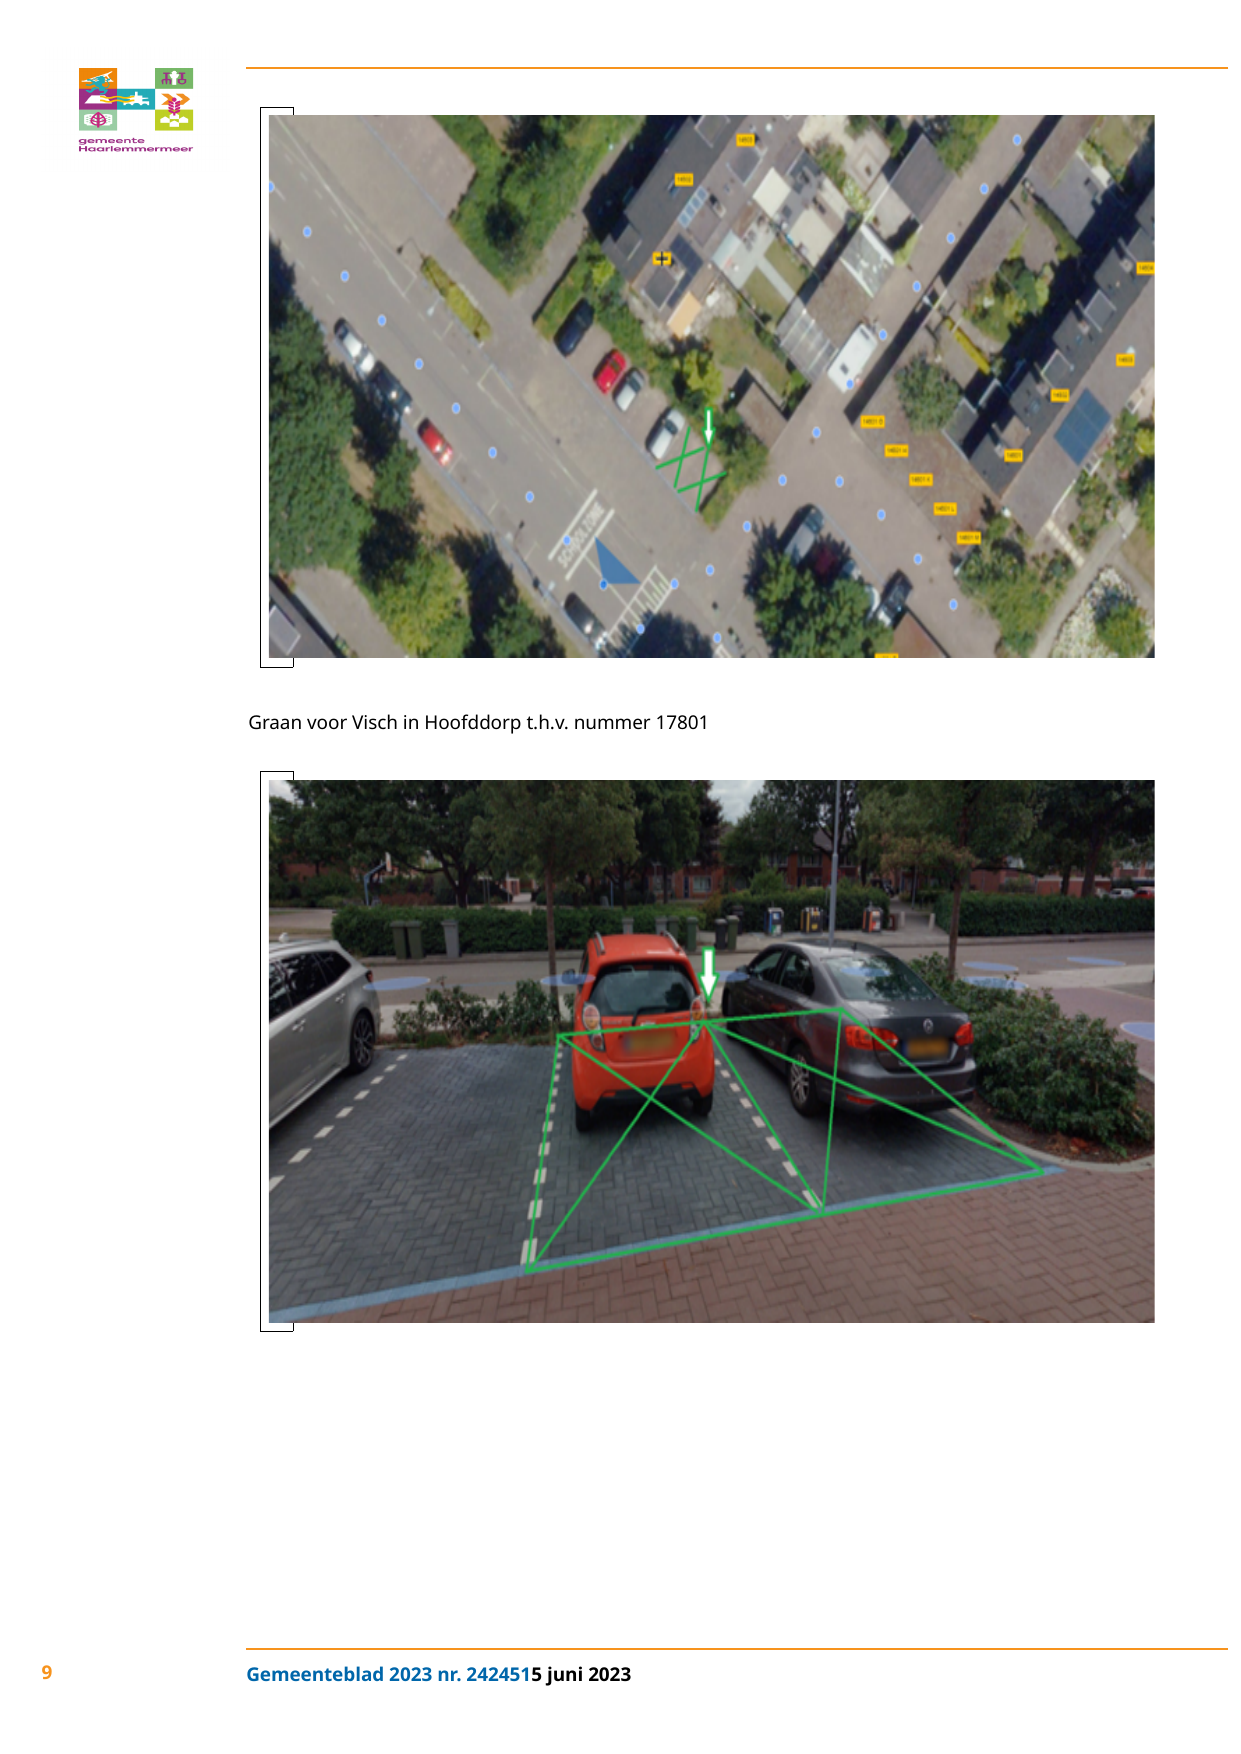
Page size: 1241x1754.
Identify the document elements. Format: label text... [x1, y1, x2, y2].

picture [268, 115, 1155, 658]
picture [268, 780, 1155, 1323]
picture [41, 47, 231, 172]
text Graan voor Visch in Hoofddorp t.h.v. nummer 17801 [248, 709, 1152, 734]
